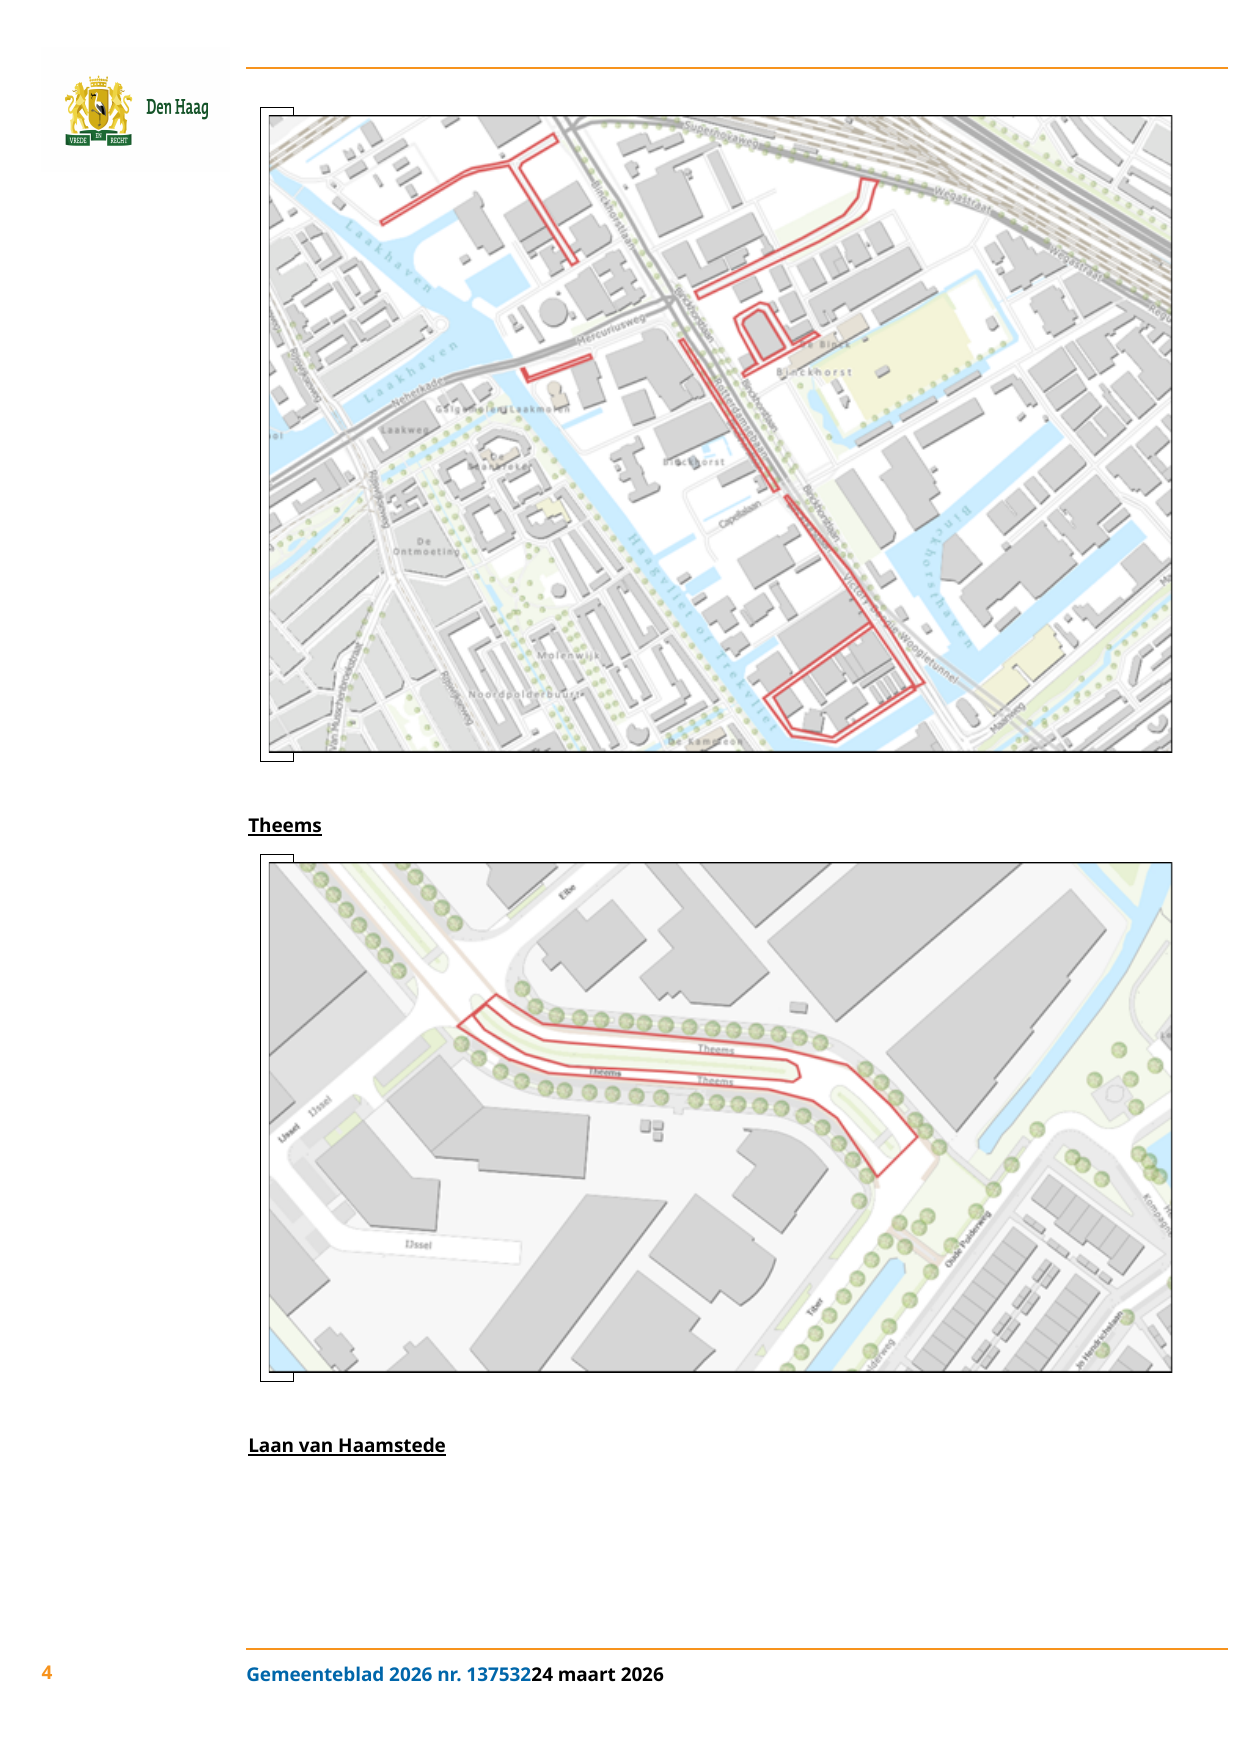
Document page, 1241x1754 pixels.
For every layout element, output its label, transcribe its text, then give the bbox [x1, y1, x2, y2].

text Theems [248, 812, 1152, 838]
picture [268, 862, 1173, 1373]
text Laan van Haamstede [248, 1432, 1152, 1458]
picture [41, 47, 231, 172]
picture [268, 115, 1173, 753]
